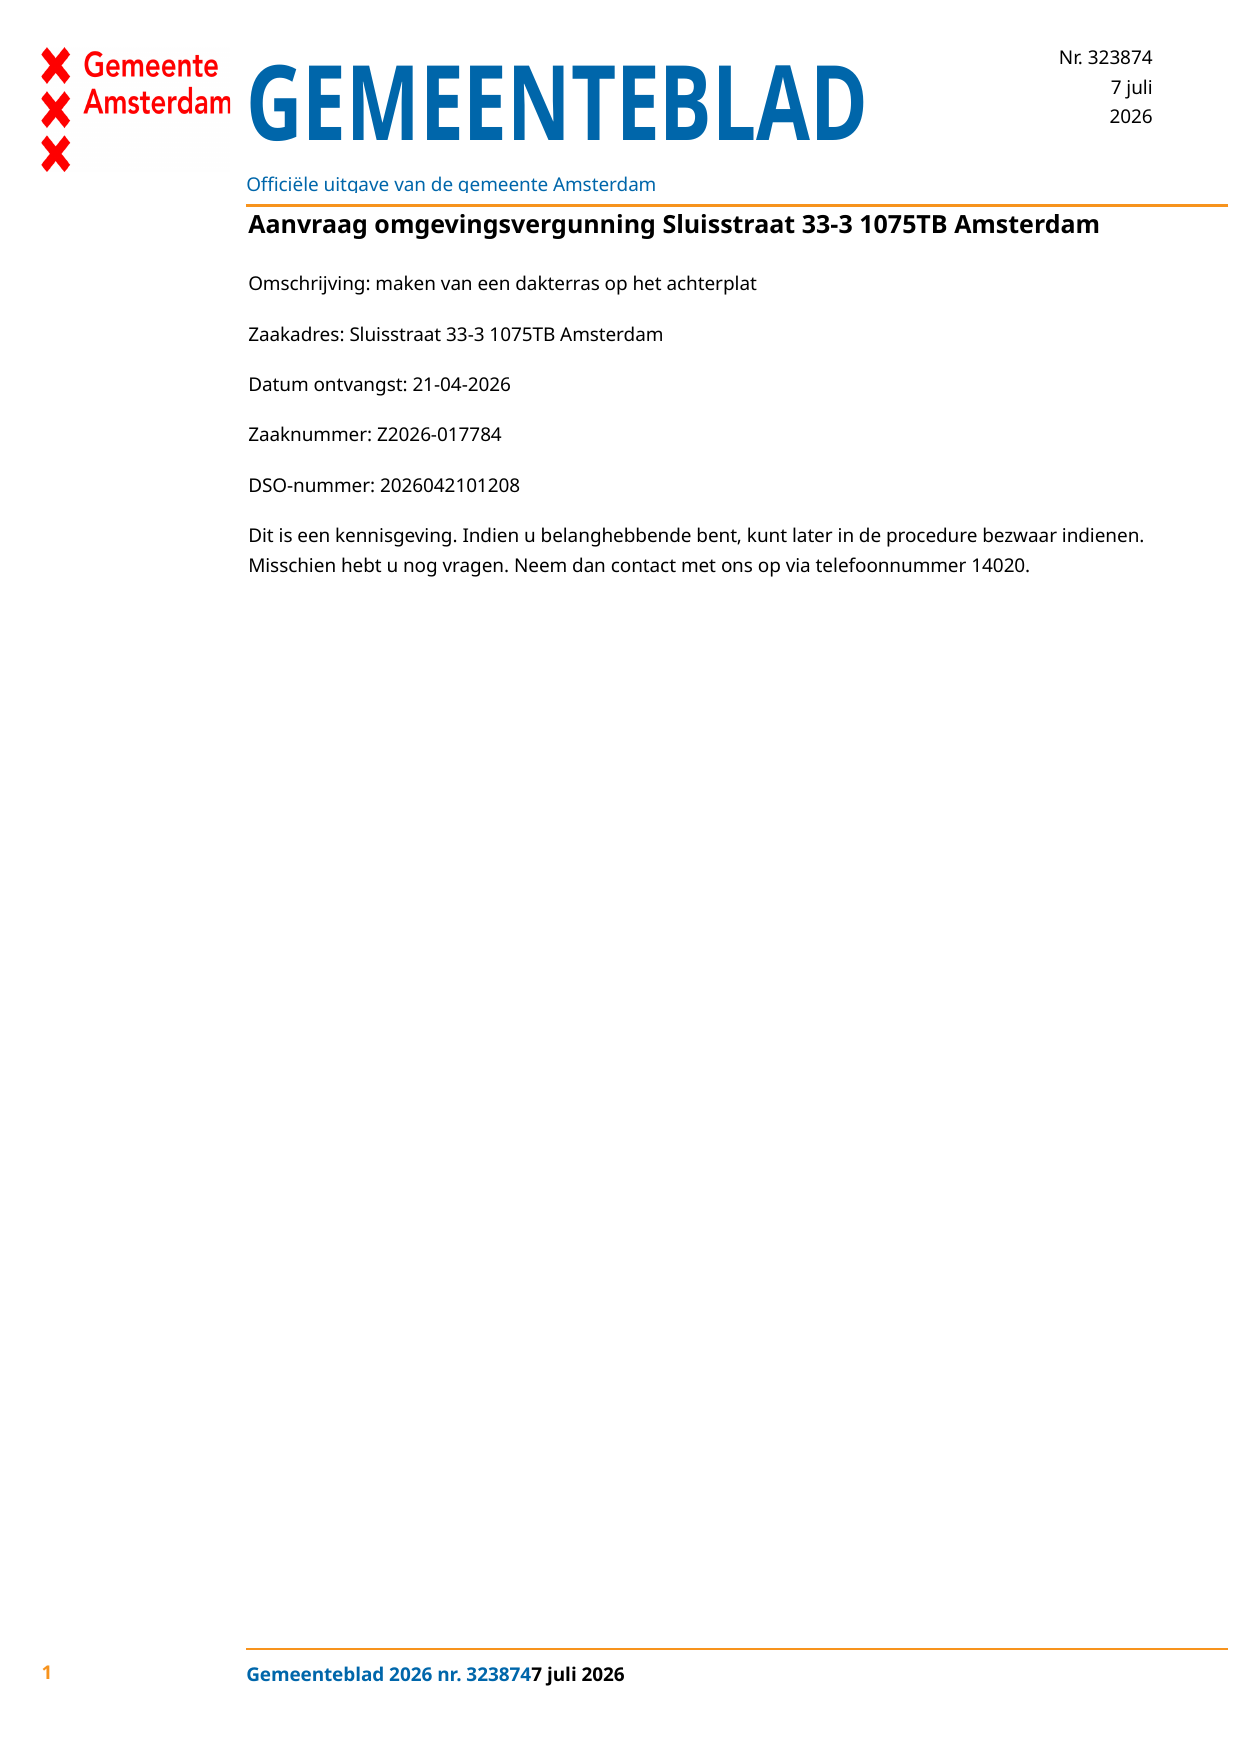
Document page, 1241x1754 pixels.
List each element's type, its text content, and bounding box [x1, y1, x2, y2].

picture [41, 47, 231, 172]
text Zaaknummer: Z2026-017784 [248, 422, 1152, 447]
text Dit is een kennisgeving. Indien u belanghebbende bent, kunt later in de procedure bezwaar indienen. Misschien hebt u nog vragen. Neem dan contact met ons op via telefoonnummer 14020. [248, 522, 1152, 578]
text Datum ontvangst: 21-04-2026 [248, 371, 1152, 397]
text Aanvraag omgevingsvergunning Sluisstraat 33-3 1075TB Amsterdam [248, 207, 1152, 241]
text DSO-nummer: 2026042101208 [248, 472, 1152, 498]
text Omschrijving: maken van een dakterras op het achterplat [248, 270, 1152, 296]
text Zaakadres: Sluisstraat 33-3 1075TB Amsterdam [248, 321, 1152, 346]
